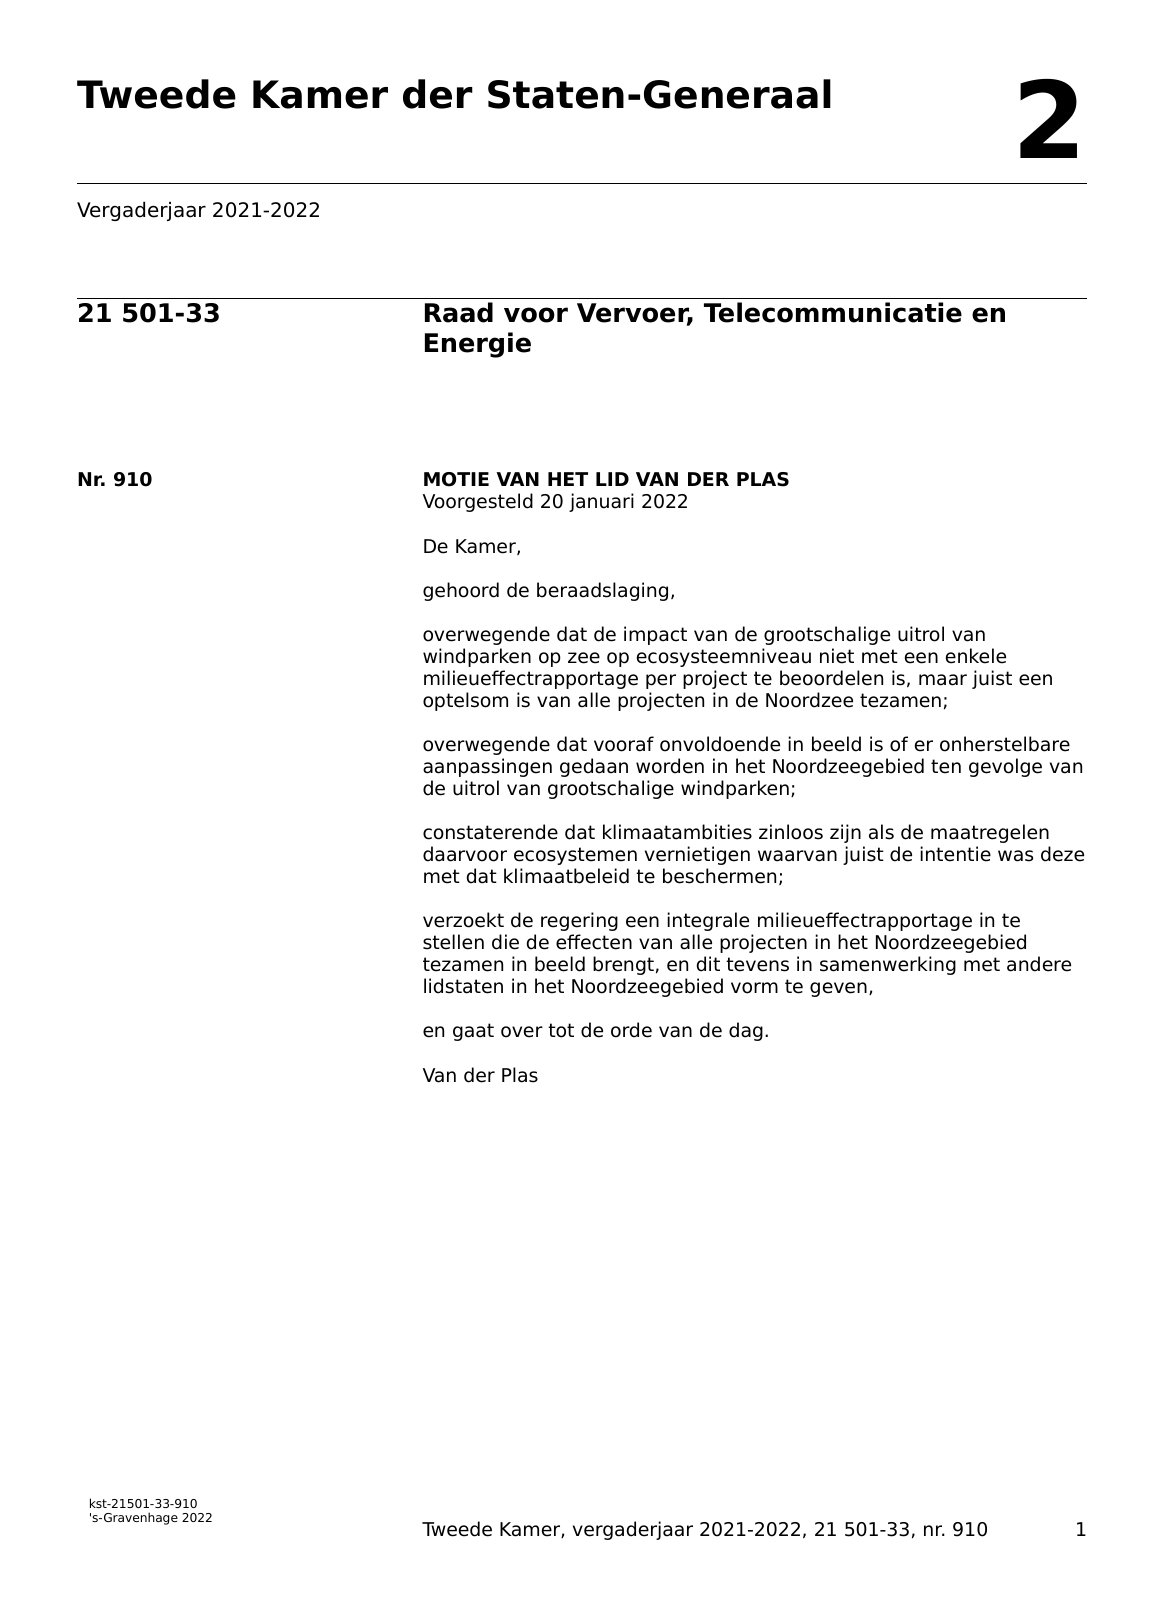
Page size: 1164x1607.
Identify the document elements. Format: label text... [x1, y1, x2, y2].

text verzoekt de regering een integrale milieueffectrapportage in te stellen die de effecten van alle projecten in het Noordzeegebied tezamen in beeld brengt, en dit tevens in samenwerking met andere lidstaten in het Noordzeegebied vorm te geven, [422, 910, 1087, 998]
text De Kamer, [422, 536, 1087, 557]
text Van der Plas [422, 1064, 1087, 1086]
table_header Tweede Kamer der Staten-Generaal [77, 59, 886, 183]
table_header 2 [886, 59, 1087, 183]
text 's-Gravenhage 2022 [88, 1511, 323, 1525]
table_cell Vergaderjaar 2021-2022 [77, 184, 1087, 298]
text overwegende dat de impact van de grootschalige uitrol van windparken op zee op ecosysteemniveau niet met een enkele milieueffectrapportage per project te beoordelen is, maar juist een optelsom is van alle projecten in de Noordzee tezamen; [422, 624, 1087, 712]
subtitle 21 501-33 Raad voor Vervoer, Telecommunicatie en Energie [77, 299, 1087, 358]
text gehoord de beraadslaging, [422, 580, 1087, 602]
text constaterende dat klimaatambities zinloos zijn als de maatregelen daarvoor ecosystemen vernietigen waarvan juist de intentie was deze met dat klimaatbeleid te beschermen; [422, 822, 1087, 888]
text en gaat over tot de orde van de dag. [422, 1020, 1087, 1042]
text Voorgesteld 20 januari 2022 [422, 491, 1087, 513]
text kst-21501-33-910 [88, 1497, 323, 1511]
text overwegende dat vooraf onvoldoende in beeld is of er onherstelbare aanpassingen gedaan worden in het Noordzeegebied ten gevolge van de uitrol van grootschalige windparken; [422, 734, 1087, 800]
subtitle Nr. 910 MOTIE VAN HET LID VAN DER PLAS [77, 469, 1087, 491]
